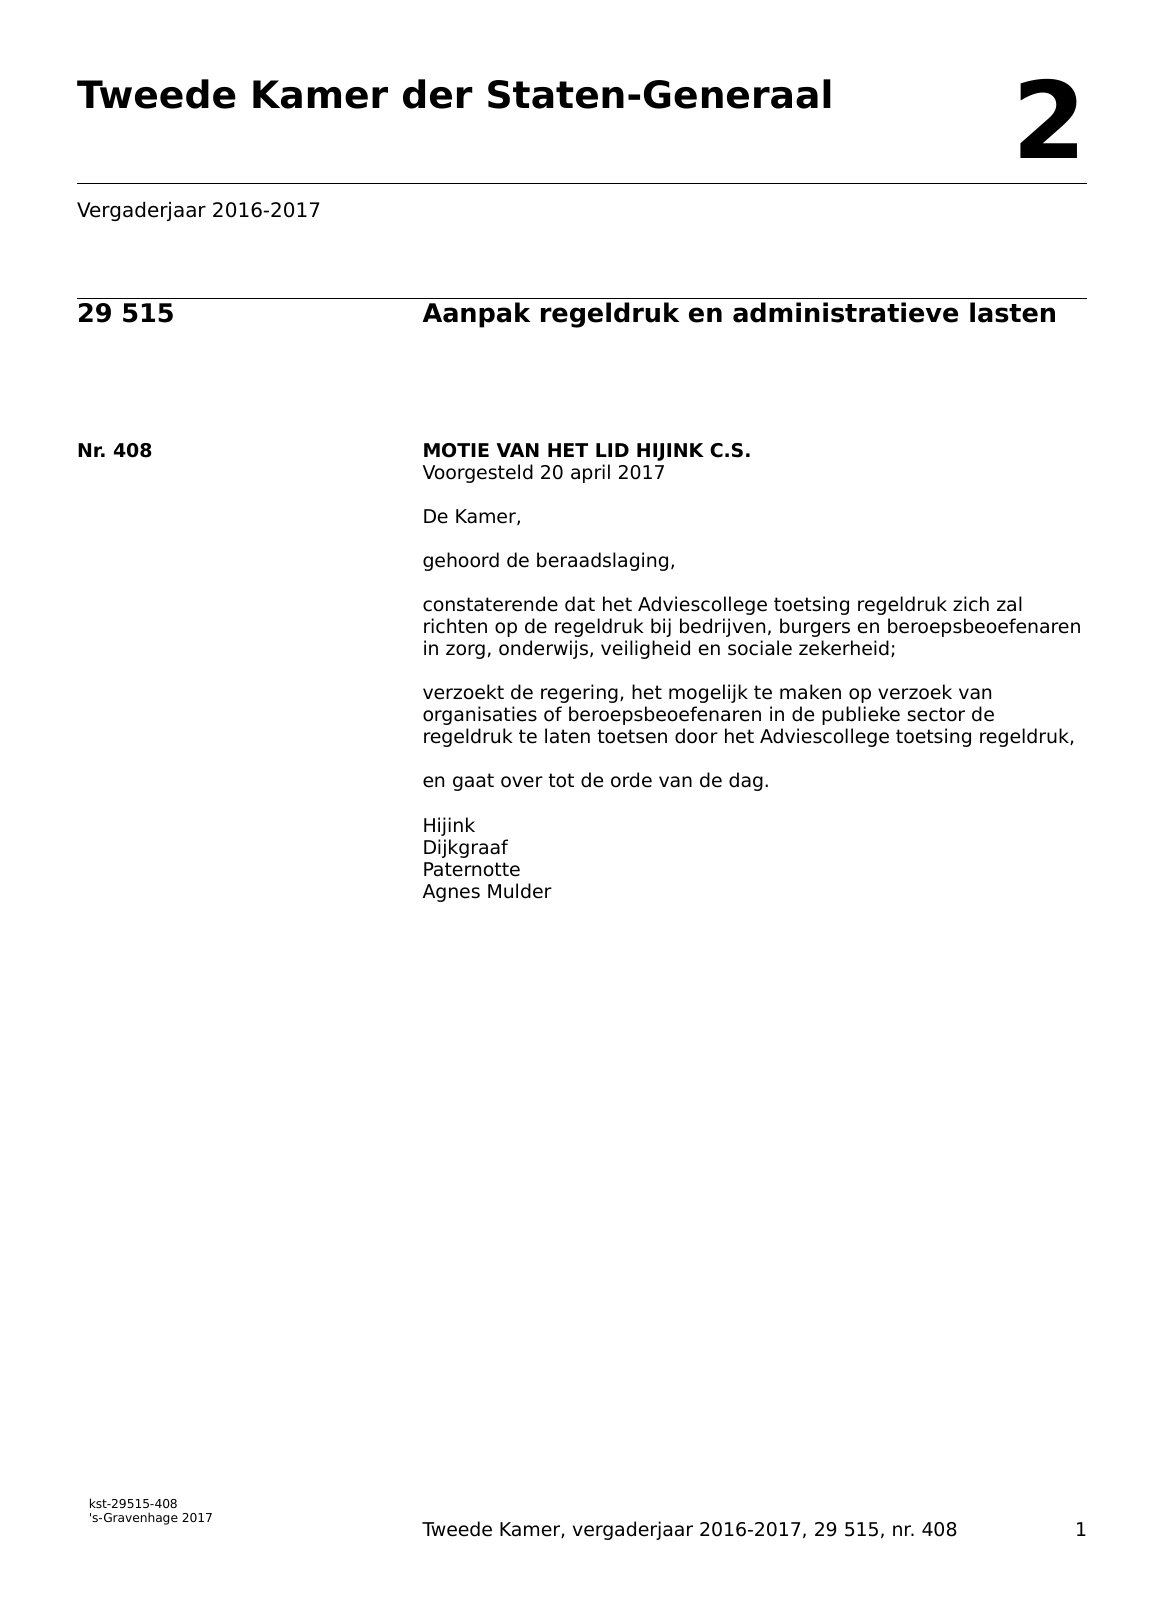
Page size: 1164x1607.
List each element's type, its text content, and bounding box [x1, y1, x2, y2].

subtitle 29 515 Aanpak regeldruk en administratieve lasten [77, 299, 1087, 329]
text constaterende dat het Adviescollege toetsing regeldruk zich zal richten op de regeldruk bij bedrijven, burgers en beroepsbeoefenaren in zorg, onderwijs, veiligheid en sociale zekerheid; [422, 594, 1087, 660]
subtitle Nr. 408 MOTIE VAN HET LID HIJINK C.S. [77, 440, 1087, 462]
text verzoekt de regering, het mogelijk te maken op verzoek van organisaties of beroepsbeoefenaren in de publieke sector de regeldruk te laten toetsen door het Adviescollege toetsing regeldruk, [422, 682, 1087, 748]
table_header Tweede Kamer der Staten-Generaal [77, 59, 886, 183]
text en gaat over tot de orde van de dag. [422, 770, 1087, 792]
text Dijkgraaf [422, 837, 1087, 858]
table_header 2 [886, 59, 1087, 183]
text kst-29515-408 [88, 1497, 323, 1511]
table_cell Vergaderjaar 2016-2017 [77, 184, 1087, 298]
text Agnes Mulder [422, 881, 1087, 902]
text Voorgesteld 20 april 2017 [422, 462, 1087, 484]
text gehoord de beraadslaging, [422, 550, 1087, 572]
text Hijink [422, 814, 1087, 837]
text 's-Gravenhage 2017 [88, 1511, 323, 1525]
text De Kamer, [422, 506, 1087, 528]
text Paternotte [422, 858, 1087, 881]
